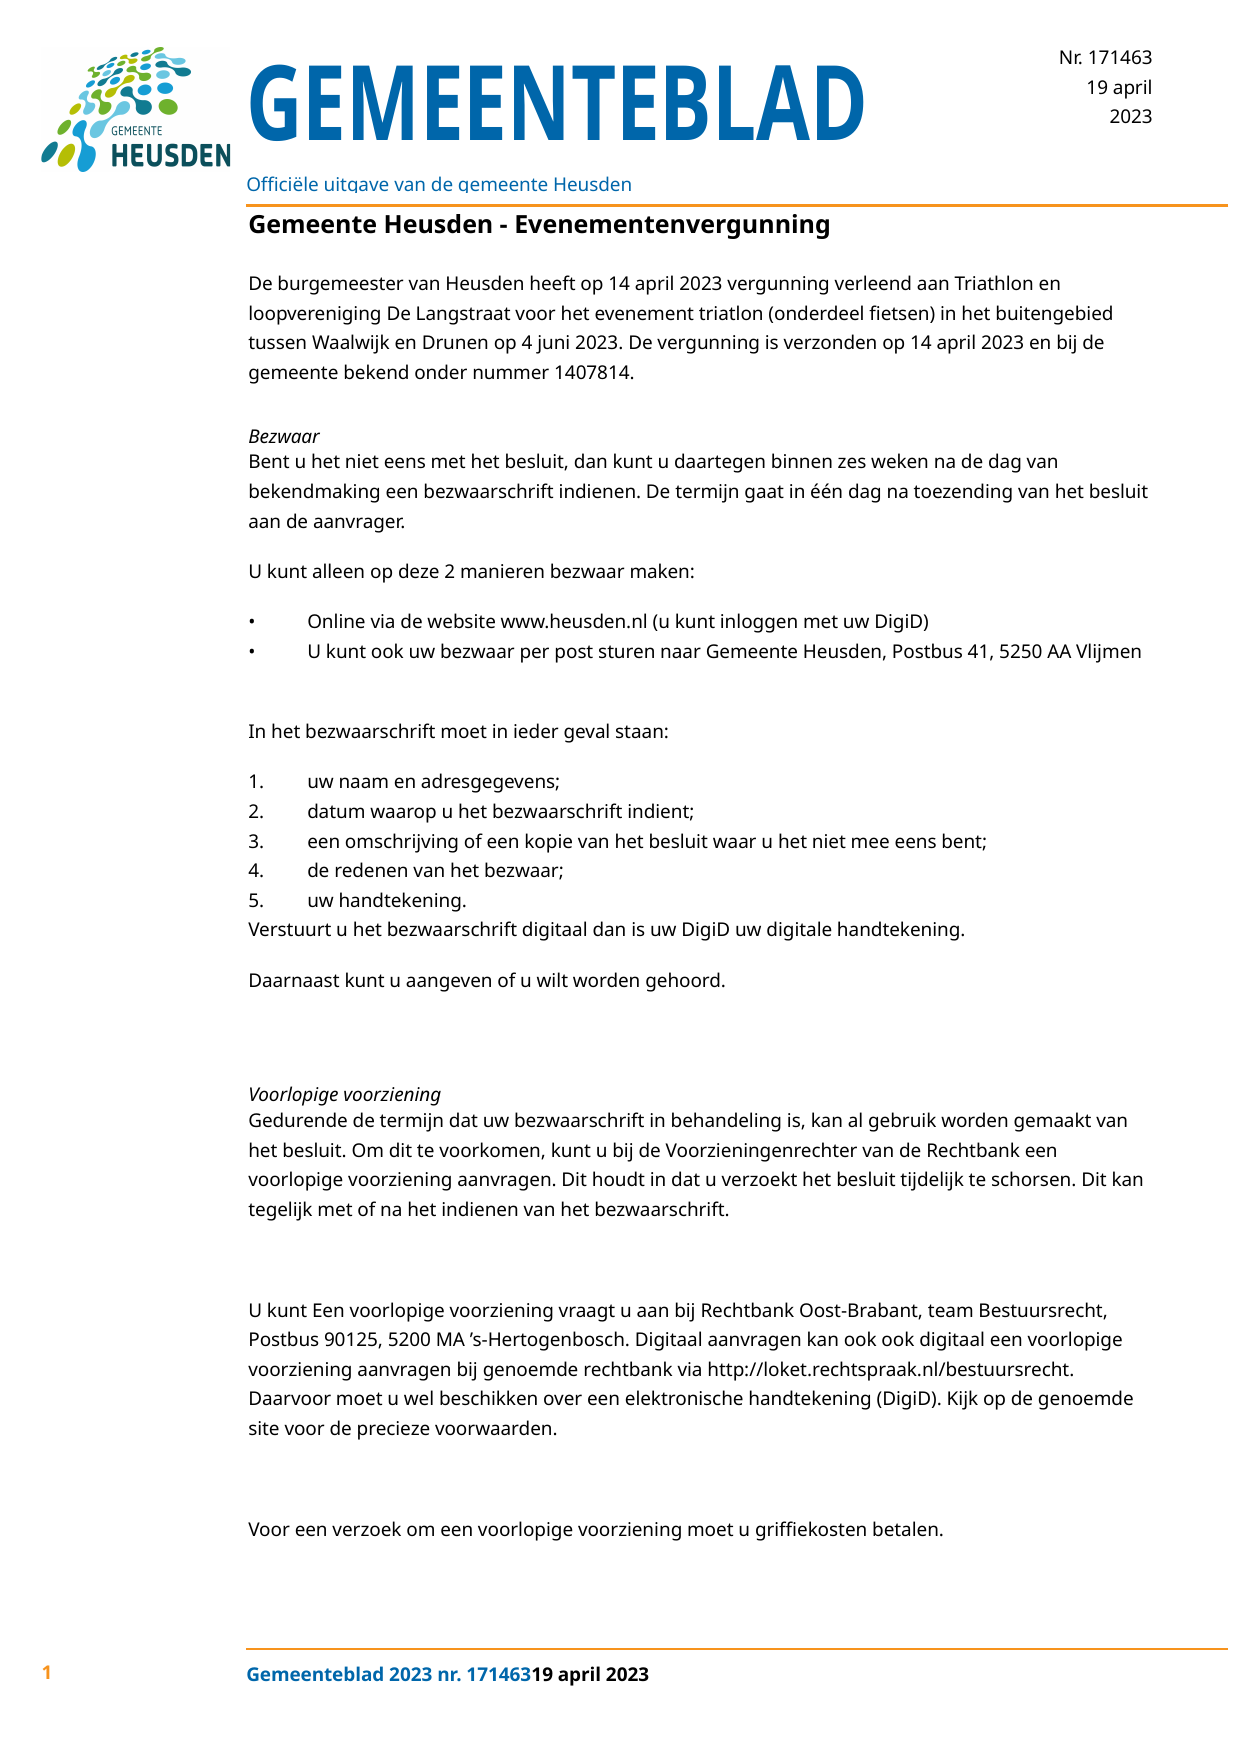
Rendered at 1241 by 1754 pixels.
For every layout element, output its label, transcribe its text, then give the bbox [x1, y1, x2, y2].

list U kunt ook uw bezwaar per post sturen naar Gemeente Heusden, Postbus 41, 5250 AA Vlijmen [248, 638, 1152, 664]
text U kunt Een voorlopige voorziening vraagt u aan bij Rechtbank Oost-Brabant, team Bestuursrecht, Postbus 90125, 5200 MA ’s-Hertogenbosch. Digitaal aanvragen kan ook ook digitaal een voorlopige voorziening aanvragen bij genoemde rechtbank via http://loket.rechtspraak.nl/bestuursrecht. Daarvoor moet u wel beschikken over een elektronische handtekening (DigiD). Kijk op de genoemde site voor de precieze voorwaarden. [248, 1297, 1152, 1441]
list uw handtekening. [248, 887, 1152, 913]
text In het bezwaarschrift moet in ieder geval staan: [248, 718, 1152, 744]
text Gedurende de termijn dat uw bezwaarschrift in behandeling is, kan al gebruik worden gemaakt van het besluit. Om dit te voorkomen, kunt u bij de Voorzieningenrechter van de Rechtbank een voorlopige voorziening aanvragen. Dit houdt in dat u verzoekt het besluit tijdelijk te schorsen. Dit kan tegelijk met of na het indienen van het bezwaarschrift. [248, 1107, 1152, 1222]
text Daarnaast kunt u aangeven of u wilt worden gehoord. [248, 967, 1152, 993]
list een omschrijving of een kopie van het besluit waar u het niet mee eens bent; [248, 828, 1152, 854]
text U kunt alleen op deze 2 manieren bezwaar maken: [248, 558, 1152, 584]
text Gemeente Heusden - Evenementenvergunning [248, 207, 1152, 241]
list datum waarop u het bezwaarschrift indient; [248, 798, 1152, 824]
text Voor een verzoek om een voorlopige voorziening moet u griffiekosten betalen. [248, 1516, 1152, 1542]
text De burgemeester van Heusden heeft op 14 april 2023 vergunning verleend aan Triathlon en loopvereniging De Langstraat voor het evenement triatlon (onderdeel fietsen) in het buitengebied tussen Waalwijk en Drunen op 4 juni 2023. De vergunning is verzonden op 14 april 2023 en bij de gemeente bekend onder nummer 1407814. [248, 270, 1152, 385]
picture [41, 47, 231, 172]
list de redenen van het bezwaar; [248, 857, 1152, 883]
text Bent u het niet eens met het besluit, dan kunt u daartegen binnen zes weken na de dag van bekendmaking een bezwaarschrift indienen. De termijn gaat in één dag na toezending van het besluit aan de aanvrager. [248, 449, 1152, 534]
list Online via de website www.heusden.nl (u kunt inloggen met uw DigiD) [248, 609, 1152, 634]
text Voorlopige voorziening [248, 1081, 1152, 1107]
list uw naam en adresgegevens; [248, 769, 1152, 794]
text Bezwaar [248, 423, 1152, 449]
text Verstuurt u het bezwaarschrift digitaal dan is uw DigiD uw digitale handtekening. [248, 917, 1152, 942]
